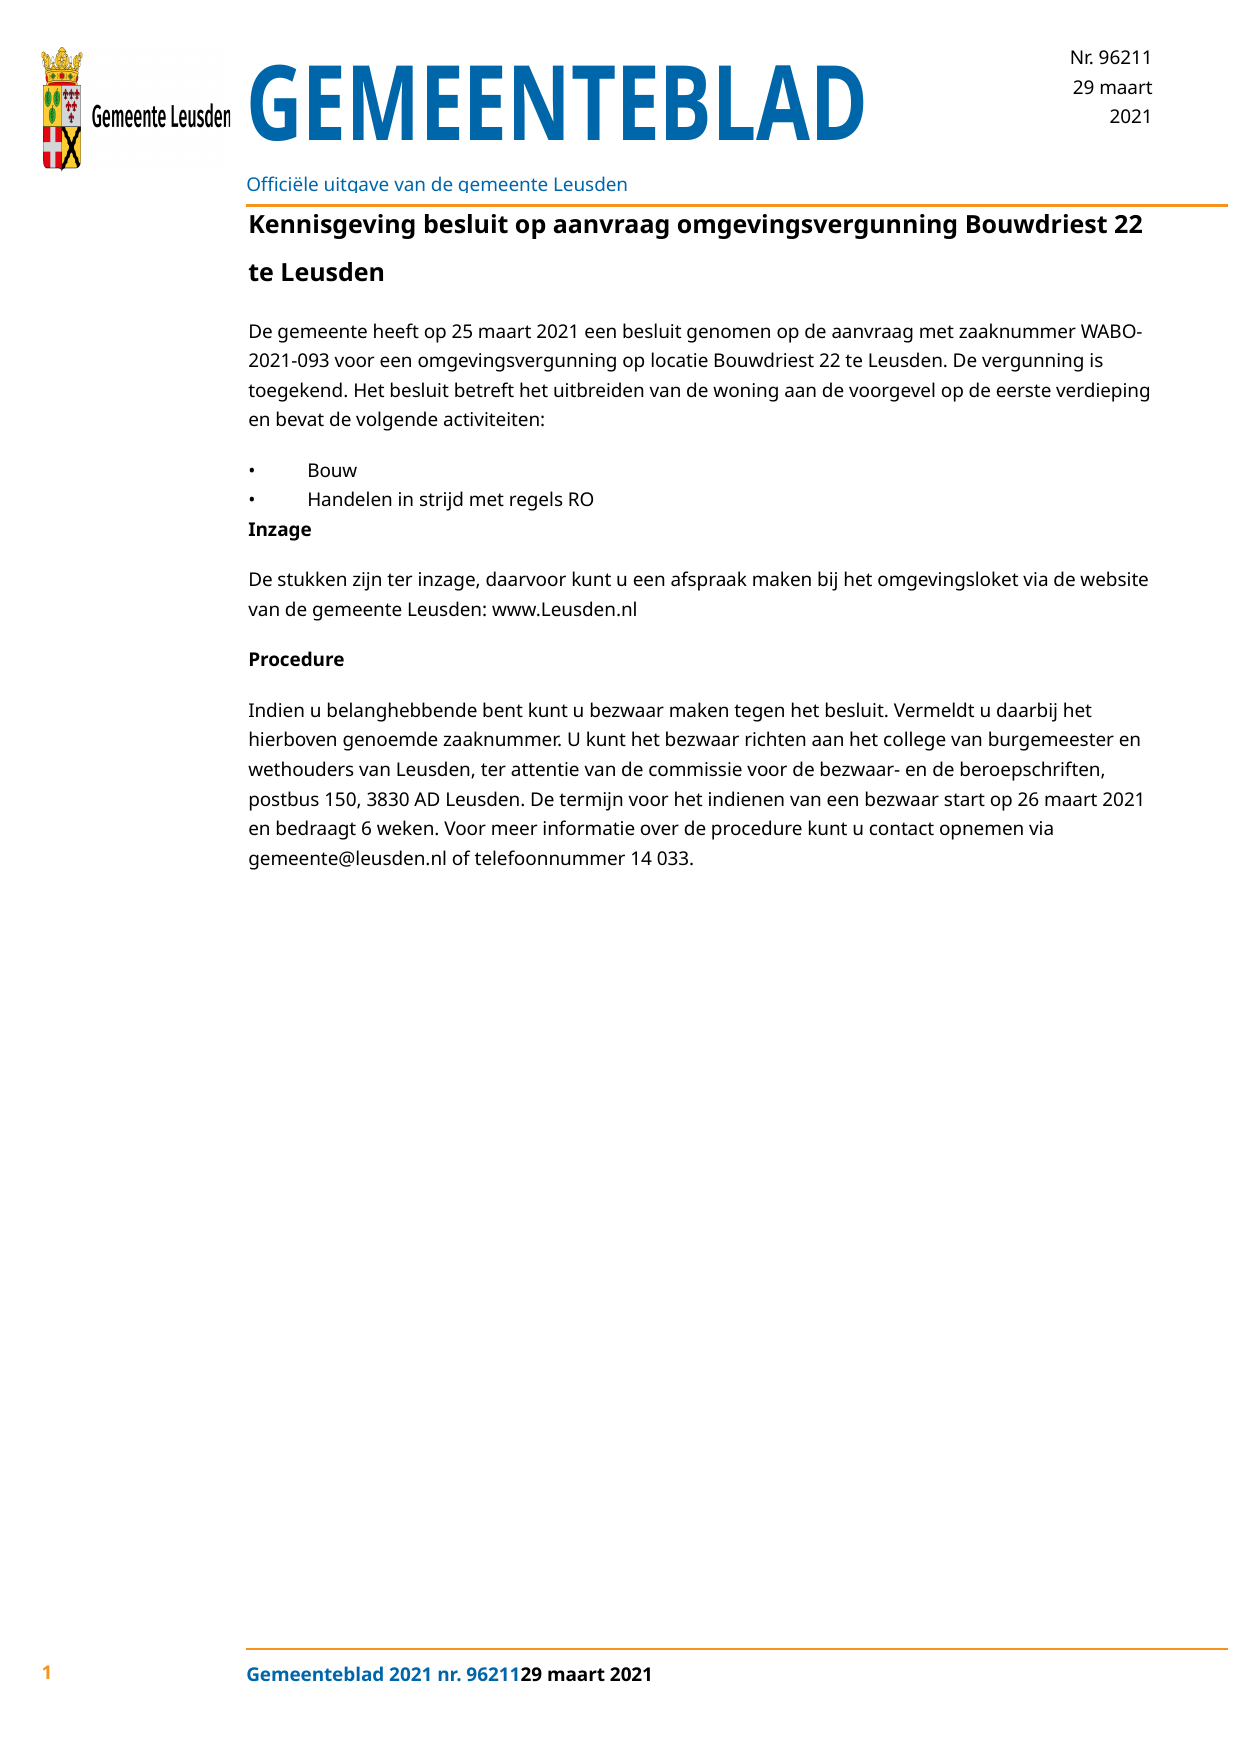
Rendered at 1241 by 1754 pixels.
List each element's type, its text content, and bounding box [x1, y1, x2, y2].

text Kennisgeving besluit op aanvraag omgevingsvergunning Bouwdriest 22 te Leusden [248, 207, 1152, 288]
text Inzage [248, 516, 1152, 542]
text Indien u belanghebbende bent kunt u bezwaar maken tegen het besluit. Vermeldt u daarbij het hierboven genoemde zaaknummer. U kunt het bezwaar richten aan het college van burgemeester en wethouders van Leusden, ter attentie van de commissie voor de bezwaar- en de beroepschriften, postbus 150, 3830 AD Leusden. De termijn voor het indienen van een bezwaar start op 26 maart 2021 en bedraagt 6 weken. Voor meer informatie over de procedure kunt u contact opnemen via gemeente@leusden.nl of telefoonnummer 14 033. [248, 697, 1152, 871]
text De stukken zijn ter inzage, daarvoor kunt u een afspraak maken bij het omgevingsloket via de website van de gemeente Leusden: www.Leusden.nl [248, 567, 1152, 622]
list Bouw [248, 457, 1152, 483]
picture [41, 47, 231, 172]
text Procedure [248, 647, 1152, 672]
text De gemeente heeft op 25 maart 2021 een besluit genomen op de aanvraag met zaaknummer WABO-2021-093 voor een omgevingsvergunning op locatie Bouwdriest 22 te Leusden. De vergunning is toegekend. Het besluit betreft het uitbreiden van de woning aan de voorgevel op de eerste verdieping en bevat de volgende activiteiten: [248, 318, 1152, 432]
list Handelen in strijd met regels RO [248, 487, 1152, 512]
